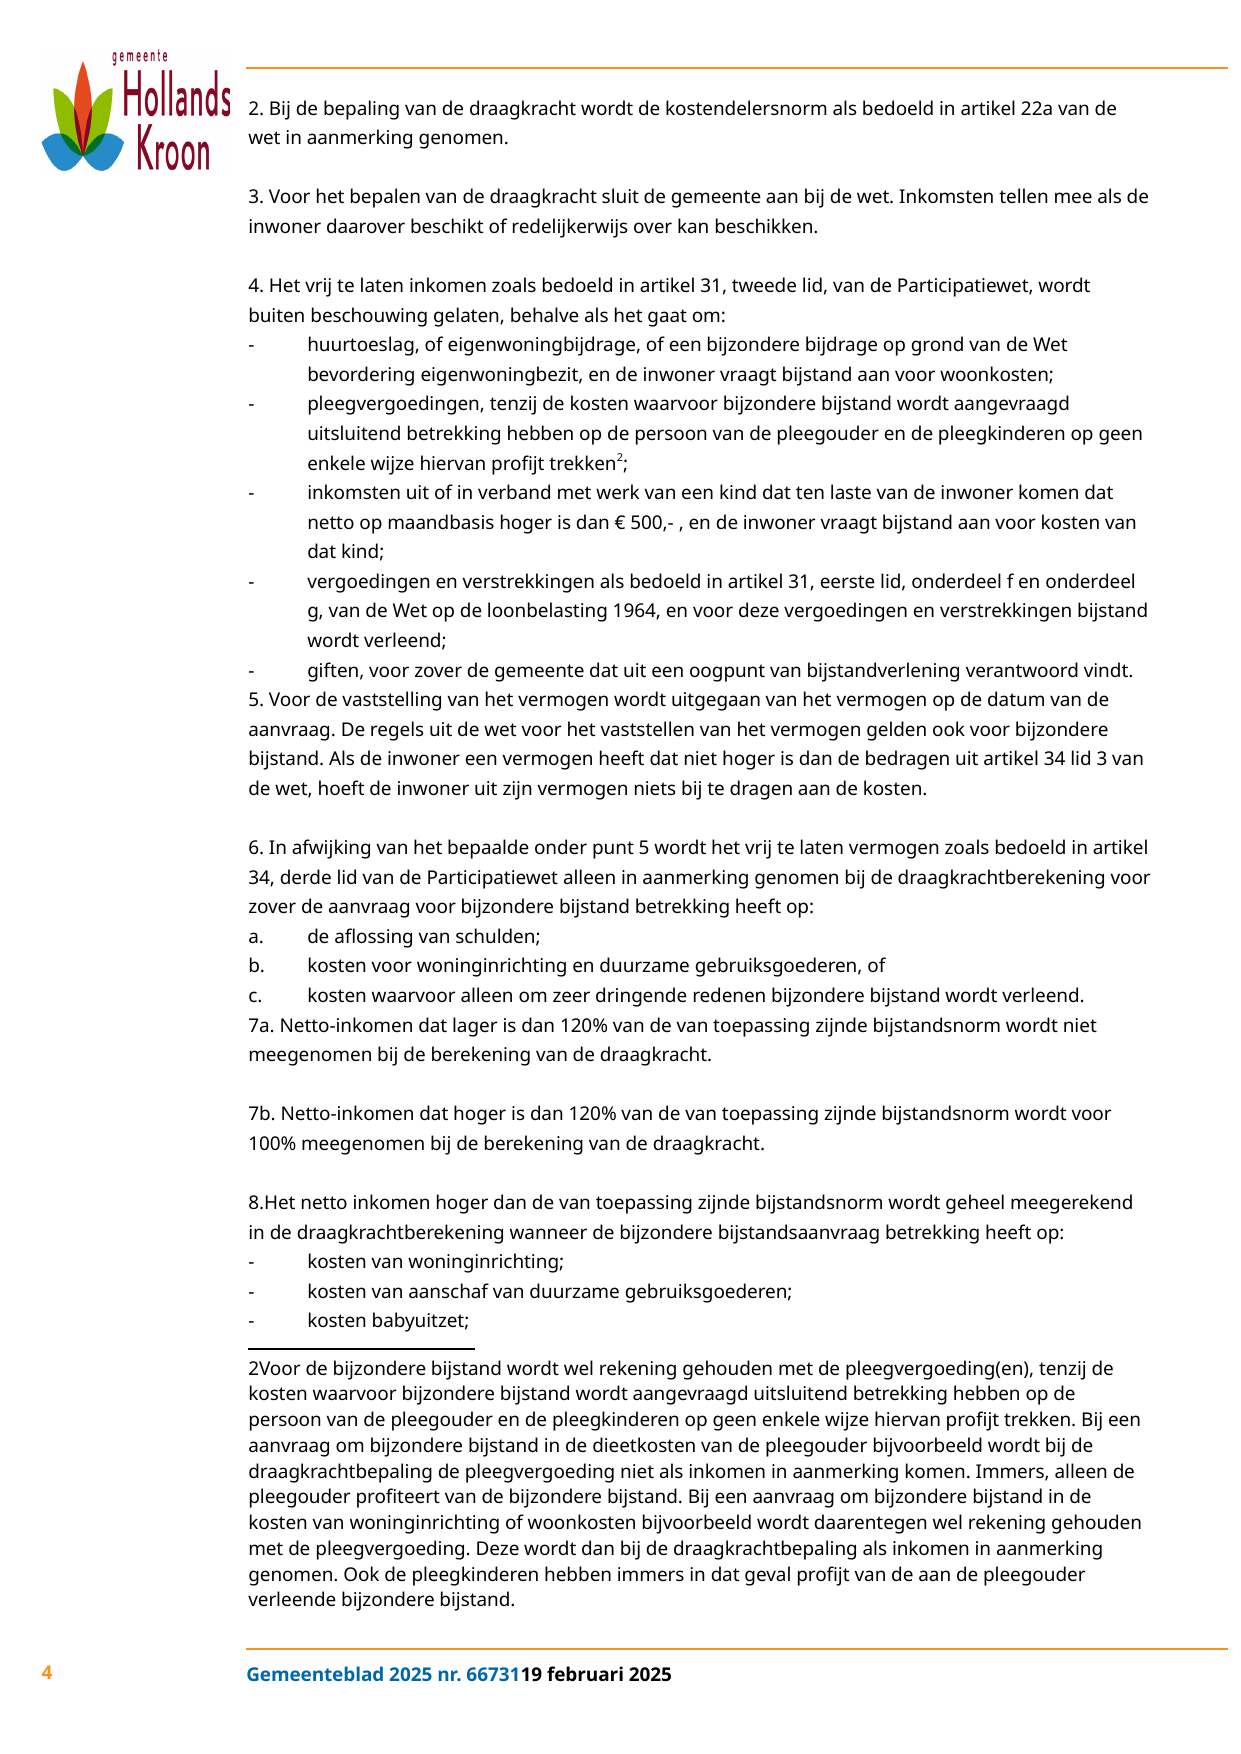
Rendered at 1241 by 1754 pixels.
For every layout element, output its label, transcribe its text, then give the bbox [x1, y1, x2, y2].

text 8.Het netto inkomen hoger dan de van toepassing zijnde bijstandsnorm wordt geheel meegerekend in de draagkrachtberekening wanneer de bijzondere bijstandsaanvraag betrekking heeft op: [248, 1189, 1152, 1245]
list kosten waarvoor alleen om zeer dringende redenen bijzondere bijstand wordt verleend. [248, 982, 1152, 1008]
list inkomsten uit of in verband met werk van een kind dat ten laste van de inwoner komen dat netto op maandbasis hoger is dan € 500,- , en de inwoner vraagt bijstand aan voor kosten van dat kind; [248, 479, 1152, 564]
list kosten van woninginrichting; [248, 1248, 1152, 1274]
list kosten voor woninginrichting en duurzame gebruiksgoederen, of [248, 953, 1152, 978]
text 5. Voor de vaststelling van het vermogen wordt uitgegaan van het vermogen op de datum van de aanvraag. De regels uit de wet voor het vaststellen van het vermogen gelden ook voor bijzondere bijstand. Als de inwoner een vermogen heeft dat niet hoger is dan de bedragen uit artikel 34 lid 3 van de wet, hoeft de inwoner uit zijn vermogen niets bij te dragen aan de kosten. [248, 686, 1152, 801]
list huurtoeslag, of eigenwoningbijdrage, of een bijzondere bijdrage op grond van de Wet bevordering eigenwoningbezit, en de inwoner vraagt bijstand aan voor woonkosten; [248, 331, 1152, 387]
text 7a. Netto-inkomen dat lager is dan 120% van de van toepassing zijnde bijstandsnorm wordt niet meegenomen bij de berekening van de draagkracht. [248, 1012, 1152, 1067]
list giften, voor zover de gemeente dat uit een oogpunt van bijstandverlening verantwoord vindt. [248, 657, 1152, 683]
list vergoedingen en verstrekkingen als bedoeld in artikel 31, eerste lid, onderdeel f en onderdeel g, van de Wet op de loonbelasting 1964, en voor deze vergoedingen en verstrekkingen bijstand wordt verleend; [248, 568, 1152, 653]
text 6. In afwijking van het bepaalde onder punt 5 wordt het vrij te laten vermogen zoals bedoeld in artikel 34, derde lid van de Participatiewet alleen in aanmerking genomen bij de draagkrachtberekening voor zover de aanvraag voor bijzondere bijstand betrekking heeft op: [248, 834, 1152, 919]
text 2. Bij de bepaling van de draagkracht wordt de kostendelersnorm als bedoeld in artikel 22a van de wet in aanmerking genomen. [248, 95, 1152, 150]
text 7b. Netto-inkomen dat hoger is dan 120% van de van toepassing zijnde bijstandsnorm wordt voor 100% meegenomen bij de berekening van de draagkracht. [248, 1101, 1152, 1156]
picture [41, 47, 231, 172]
list Voor de bijzondere bijstand wordt wel rekening gehouden met de pleegvergoeding(en), tenzij de kosten waarvoor bijzondere bijstand wordt aangevraagd uitsluitend betrekking hebben op de persoon van de pleegouder en de pleegkinderen op geen enkele wijze hiervan profijt trekken. Bij een aanvraag om bijzondere bijstand in de dieetkosten van de pleegouder bijvoorbeeld wordt bij de draagkrachtbepaling de pleegvergoeding niet als inkomen in aanmerking komen. Immers, alleen de pleegouder profiteert van de bijzondere bijstand. Bij een aanvraag om bijzondere bijstand in de kosten van woninginrichting of woonkosten bijvoorbeeld wordt daarentegen wel rekening gehouden met de pleegvergoeding. Deze wordt dan bij de draagkrachtbepaling als inkomen in aanmerking genomen. Ook de pleegkinderen hebben immers in dat geval profijt van de aan de pleegouder verleende bijzondere bijstand. [248, 1355, 1152, 1612]
text 4. Het vrij te laten inkomen zoals bedoeld in artikel 31, tweede lid, van de Participatiewet, wordt buiten beschouwing gelaten, behalve als het gaat om: [248, 272, 1152, 328]
list kosten van aanschaf van duurzame gebruiksgoederen; [248, 1278, 1152, 1304]
text 3. Voor het bepalen van de draagkracht sluit de gemeente aan bij de wet. Inkomsten tellen mee als de inwoner daarover beschikt of redelijkerwijs over kan beschikken. [248, 183, 1152, 239]
list kosten babyuitzet; [248, 1308, 1152, 1333]
list de aflossing van schulden; [248, 923, 1152, 949]
list pleegvergoedingen, tenzij de kosten waarvoor bijzondere bijstand wordt aangevraagd uitsluitend betrekking hebben op de persoon van de pleegouder en de pleegkinderen op geen enkele wijze hiervan profijt trekken; [248, 391, 1152, 476]
